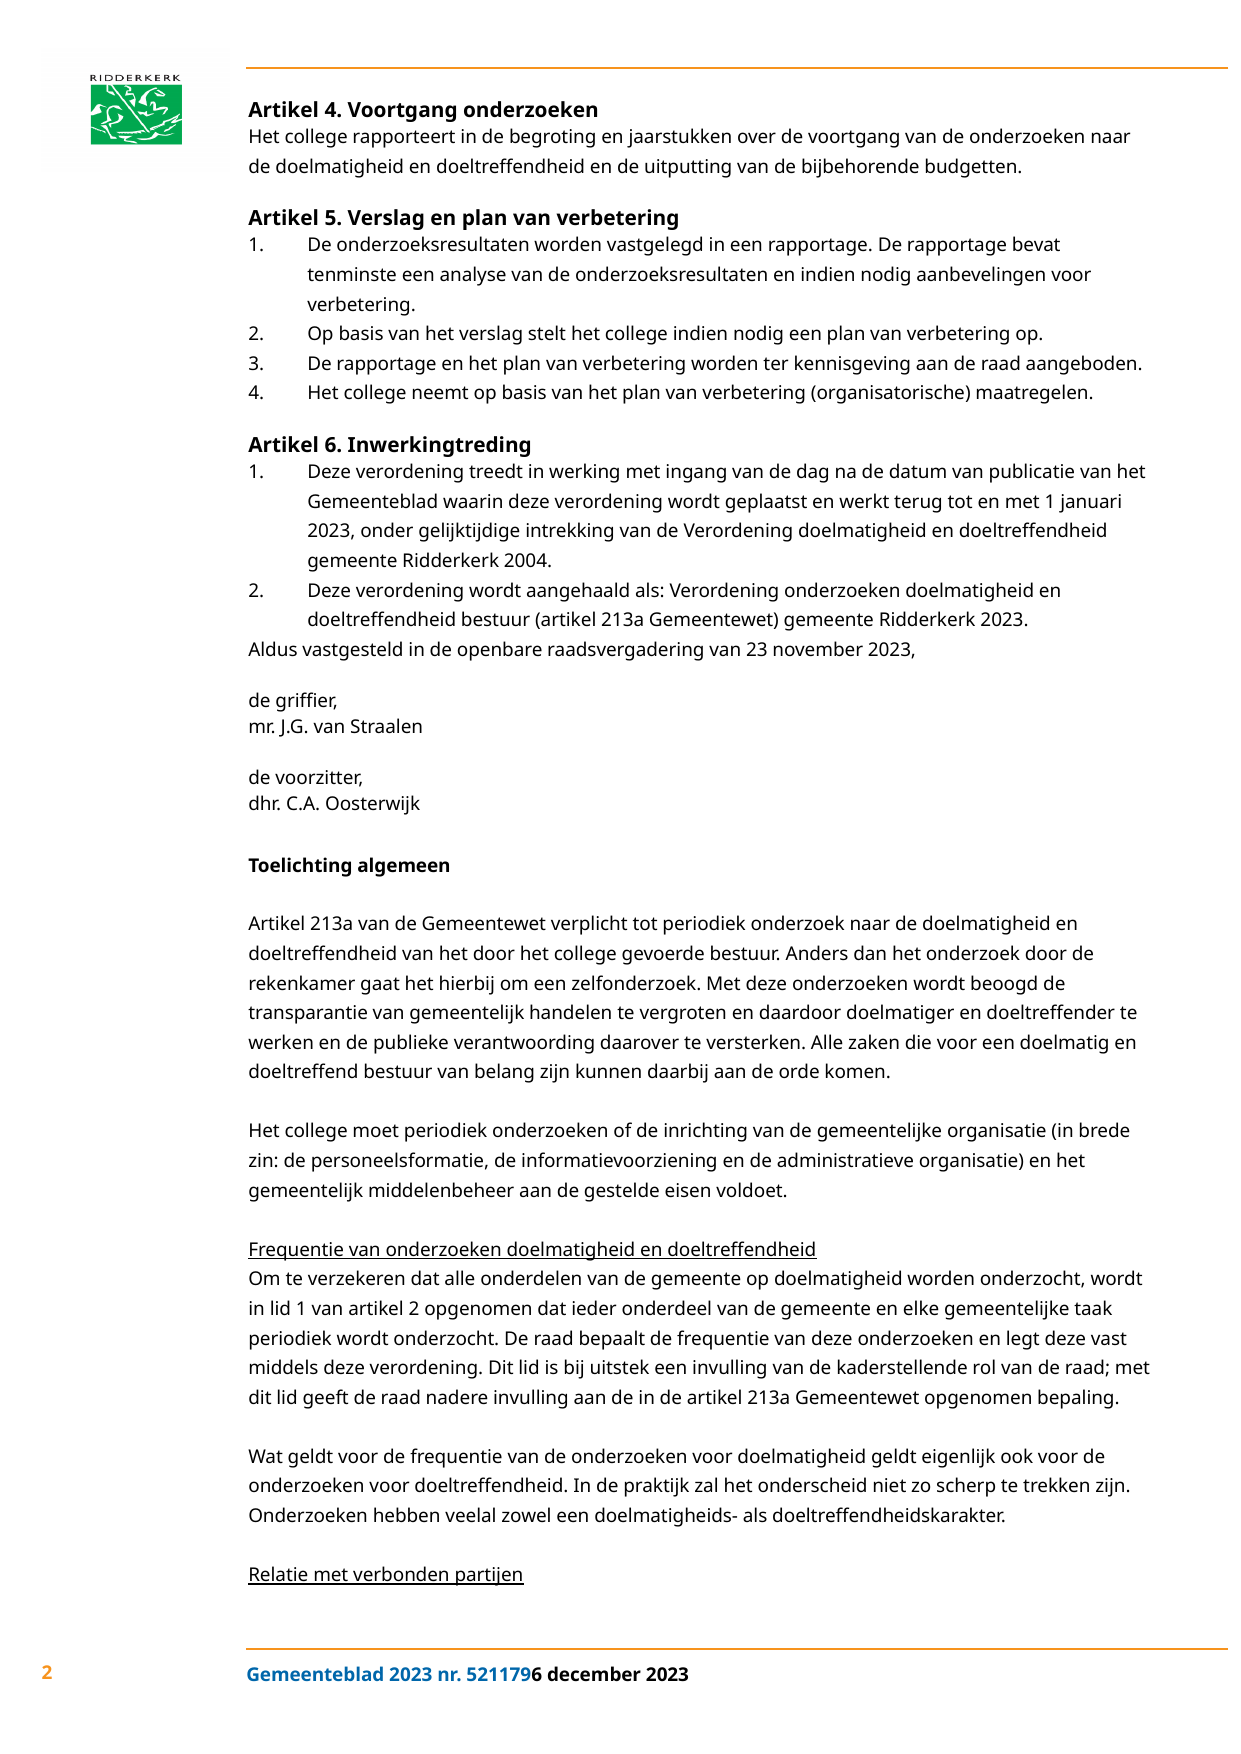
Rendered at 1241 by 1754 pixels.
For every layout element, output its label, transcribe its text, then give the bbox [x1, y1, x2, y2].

text dhr. C.A. Oosterwijk [248, 790, 1152, 816]
text Toelichting algemeen [248, 842, 1152, 881]
text Wat geldt voor de frequentie van de onderzoeken voor doelmatigheid geldt eigenlijk ook voor de onderzoeken voor doeltreffendheid. In de praktijk zal het onderscheid niet zo scherp te trekken zijn. Onderzoeken hebben veelal zowel een doelmatigheids- als doeltreffendheidskarakter. [248, 1443, 1152, 1528]
text Frequentie van onderzoeken doelmatigheid en doeltreffendheid [248, 1236, 1152, 1262]
list Deze verordening treedt in werking met ingang van de dag na de datum van publicatie van het Gemeenteblad waarin deze verordening wordt geplaatst en werkt terug tot en met 1 januari 2023, onder gelijktijdige intrekking van de Verordening doelmatigheid en doeltreffendheid gemeente Ridderkerk 2004. [248, 458, 1152, 573]
text de griffier, [248, 687, 1152, 713]
list Het college neemt op basis van het plan van verbetering (organisatorische) maatregelen. [248, 379, 1152, 405]
text Relatie met verbonden partijen [248, 1561, 1152, 1587]
text de voorzitter, [248, 764, 1152, 790]
text Het college moet periodiek onderzoeken of de inrichting van de gemeentelijke organisatie (in brede zin: de personeelsformatie, de informatievoorziening en de administratieve organisatie) en het gemeentelijk middelenbeheer aan de gestelde eisen voldoet. [248, 1118, 1152, 1203]
text Artikel 6. Inwerkingtreding [248, 430, 1152, 458]
text mr. J.G. van Straalen [248, 713, 1152, 739]
list Op basis van het verslag stelt het college indien nodig een plan van verbetering op. [248, 320, 1152, 346]
list De onderzoeksresultaten worden vastgelegd in een rapportage. De rapportage bevat tenminste een analyse van de onderzoeksresultaten en indien nodig aanbevelingen voor verbetering. [248, 232, 1152, 317]
list Deze verordening wordt aangehaald als: Verordening onderzoeken doelmatigheid en doeltreffendheid bestuur (artikel 213a Gemeentewet) gemeente Ridderkerk 2023. [248, 577, 1152, 632]
text Het college rapporteert in de begroting en jaarstukken over de voortgang van de onderzoeken naar de doelmatigheid en doeltreffendheid en de uitputting van de bijbehorende budgetten. [248, 123, 1152, 178]
picture [41, 47, 231, 172]
text Artikel 4. Voortgang onderzoeken [248, 95, 1152, 123]
text Artikel 5. Verslag en plan van verbetering [248, 203, 1152, 232]
text Artikel 213a van de Gemeentewet verplicht tot periodiek onderzoek naar de doelmatigheid en doeltreffendheid van het door het college gevoerde bestuur. Anders dan het onderzoek door de rekenkamer gaat het hierbij om een zelfonderzoek. Met deze onderzoeken wordt beoogd de transparantie van gemeentelijk handelen te vergroten en daardoor doelmatiger en doeltreffender te werken en de publieke verantwoording daarover te versterken. Alle zaken die voor een doelmatig en doeltreffend bestuur van belang zijn kunnen daarbij aan de orde komen. [248, 911, 1152, 1084]
text Aldus vastgesteld in de openbare raadsvergadering van 23 november 2023, [248, 636, 1152, 662]
list De rapportage en het plan van verbetering worden ter kennisgeving aan de raad aangeboden. [248, 350, 1152, 376]
text Om te verzekeren dat alle onderdelen van de gemeente op doelmatigheid worden onderzocht, wordt in lid 1 van artikel 2 opgenomen dat ieder onderdeel van de gemeente en elke gemeentelijke taak periodiek wordt onderzocht. De raad bepaalt de frequentie van deze onderzoeken en legt deze vast middels deze verordening. Dit lid is bij uitstek een invulling van de kaderstellende rol van de raad; met dit lid geeft de raad nadere invulling aan de in de artikel 213a Gemeentewet opgenomen bepaling. [248, 1266, 1152, 1410]
